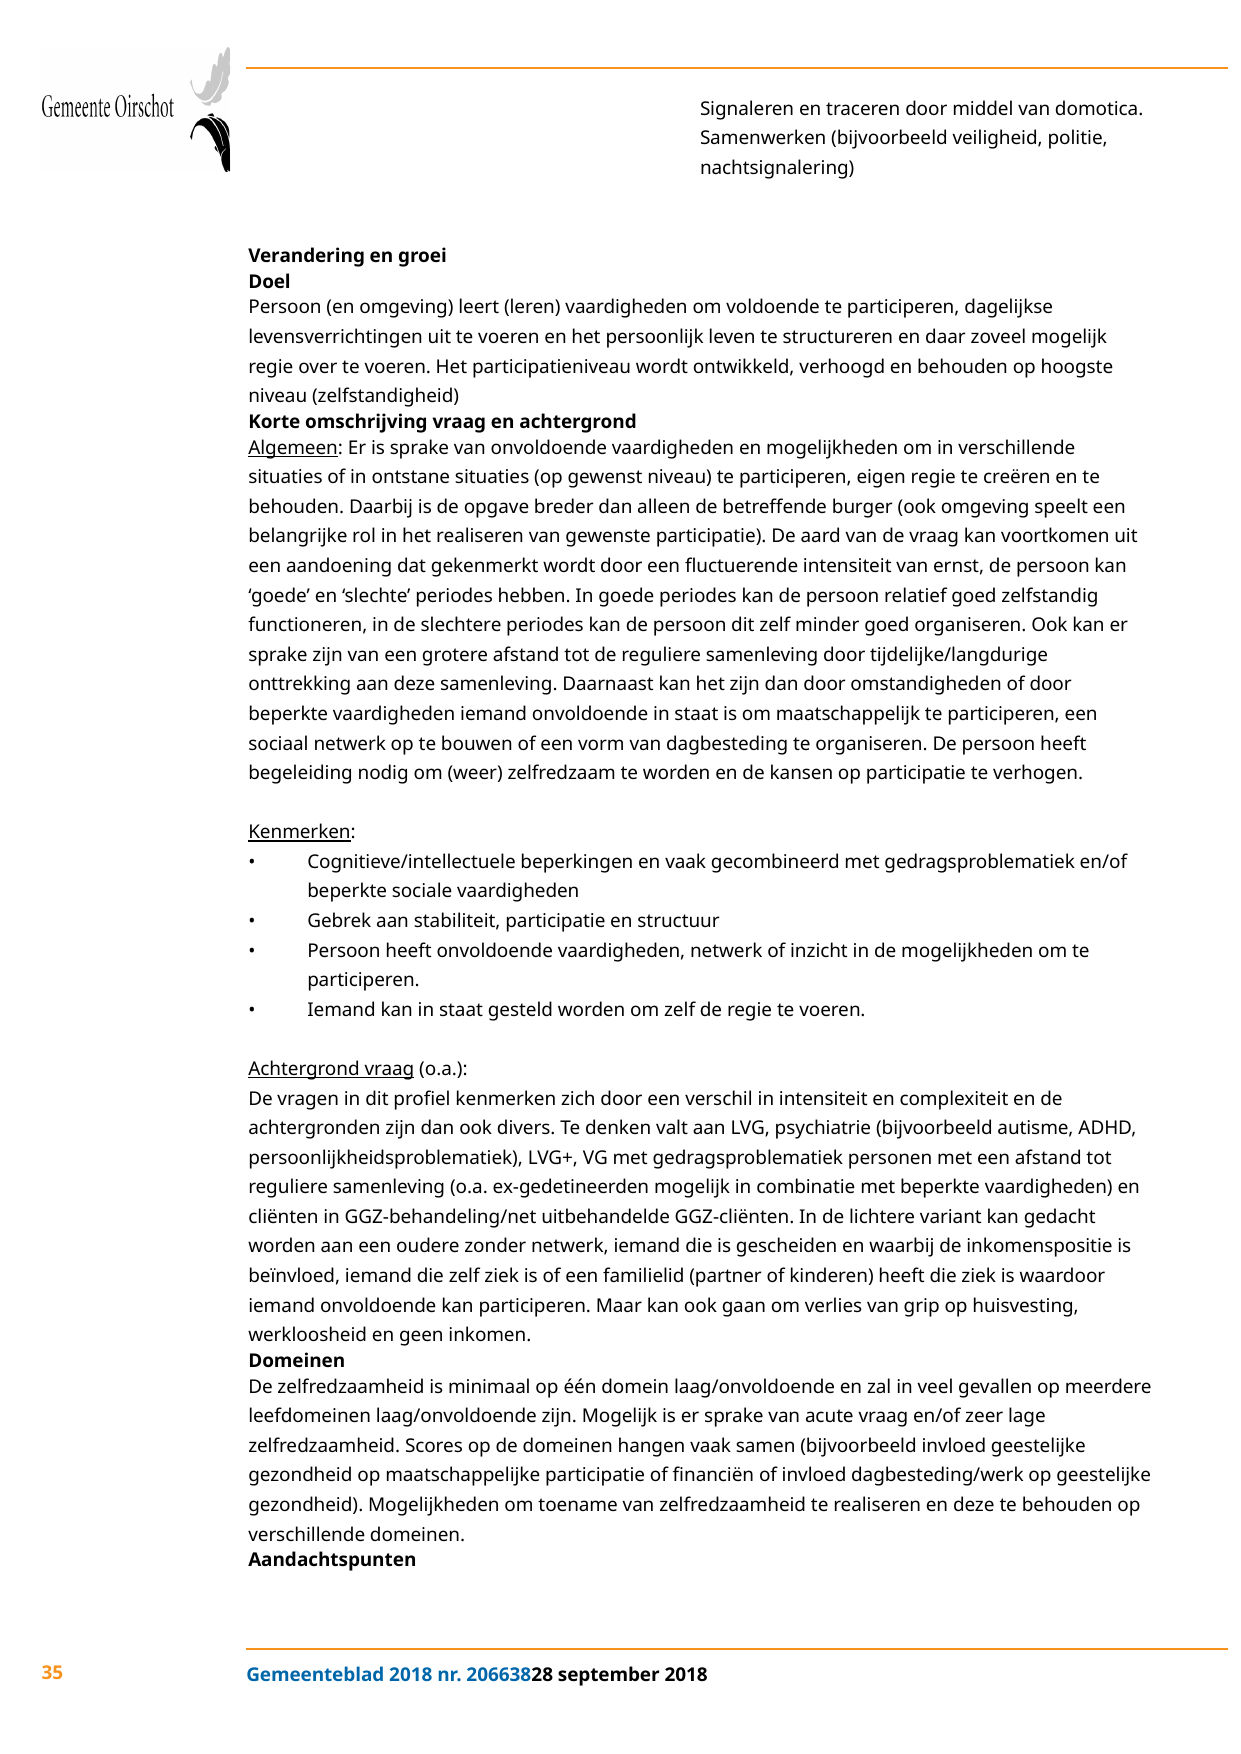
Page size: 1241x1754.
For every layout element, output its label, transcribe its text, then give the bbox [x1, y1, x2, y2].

table_header Verandering en groei [248, 242, 1152, 268]
table_cell Signaleren en traceren door middel van domotica. Samenwerken (bijvoorbeeld veiligheid, politie, nachtsignalering) [700, 95, 1152, 180]
table_cell Aandachtspunten [248, 1546, 1152, 1572]
table_cell Algemeen: Er is sprake van onvoldoende vaardigheden en mogelijkheden om in verschillende situaties of in ontstane situaties (op gewenst niveau) te participeren, eigen regie te creëren en te behouden. Daarbij is de opgave breder dan alleen de betreffende burger (ook omgeving speelt een belangrijke rol in het realiseren van gewenste participatie). De aard van de vraag kan voortkomen uit een aandoening dat gekenmerkt wordt door een fluctuerende intensiteit van ernst, de persoon kan ‘goede’ en ‘slechte’ periodes hebben. In goede periodes kan de persoon relatief goed zelfstandig functioneren, in de slechtere periodes kan de persoon dit zelf minder goed organiseren. Ook kan er sprake zijn van een grotere afstand tot de reguliere samenleving door tijdelijke/langdurige onttrekking aan deze samenleving. Daarnaast kan het zijn dan door omstandigheden of door beperkte vaardigheden iemand onvoldoende in staat is om maatschappelijk te participeren, een sociaal netwerk op te bouwen of een vorm van dagbesteding te organiseren. De persoon heeft begeleiding nodig om (weer) zelfredzaam te worden en de kansen op participatie te verhogen. Kenmerken: Cognitieve/intellectuele beperkingen en vaak gecombineerd met gedragsproblematiek en/of beperkte sociale vaardigheden Gebrek aan stabiliteit, participatie en structuur Persoon heeft onvoldoende vaardigheden, netwerk of inzicht in de mogelijkheden om te participeren. Iemand kan in staat gesteld worden om zelf de regie te voeren. Achtergrond vraag (o.a.): De vragen in dit profiel kenmerken zich door een verschil in intensiteit en complexiteit en de achtergronden zijn dan ook divers. Te denken valt aan LVG, psychiatrie (bijvoorbeeld autisme, ADHD, persoonlijkheidsproblematiek), LVG+, VG met gedragsproblematiek personen met een afstand tot reguliere samenleving (o.a. ex-gedetineerden mogelijk in combinatie met beperkte vaardigheden) en cliënten in GGZ-behandeling/net uitbehandelde GGZ-cliënten. In de lichtere variant kan gedacht worden aan een oudere zonder netwerk, iemand die is gescheiden en waarbij de inkomenspositie is beïnvloed, iemand die zelf ziek is of een familielid (partner of kinderen) heeft die ziek is waardoor iemand onvoldoende kan participeren. Maar kan ook gaan om verlies van grip op huisvesting, werkloosheid en geen inkomen. [248, 434, 1152, 1347]
table_cell [248, 95, 700, 180]
table_cell Doel [248, 268, 1152, 294]
table_cell De zelfredzaamheid is minimaal op één domein laag/onvoldoende en zal in veel gevallen op meerdere leefdomeinen laag/onvoldoende zijn. Mogelijk is er sprake van acute vraag en/of zeer lage zelfredzaamheid. Scores op de domeinen hangen vaak samen (bijvoorbeeld invloed geestelijke gezondheid op maatschappelijke participatie of financiën of invloed dagbesteding/werk op geestelijke gezondheid). Mogelijkheden om toename van zelfredzaamheid te realiseren en deze te behouden op verschillende domeinen. [248, 1373, 1152, 1546]
table_cell Persoon (en omgeving) leert (leren) vaardigheden om voldoende te participeren, dagelijkse levensverrichtingen uit te voeren en het persoonlijk leven te structureren en daar zoveel mogelijk regie over te voeren. Het participatieniveau wordt ontwikkeld, verhoogd en behouden op hoogste niveau (zelfstandigheid) [248, 294, 1152, 408]
picture [41, 47, 231, 172]
table_cell Korte omschrijving vraag en achtergrond [248, 408, 1152, 434]
table_cell Domeinen [248, 1347, 1152, 1373]
